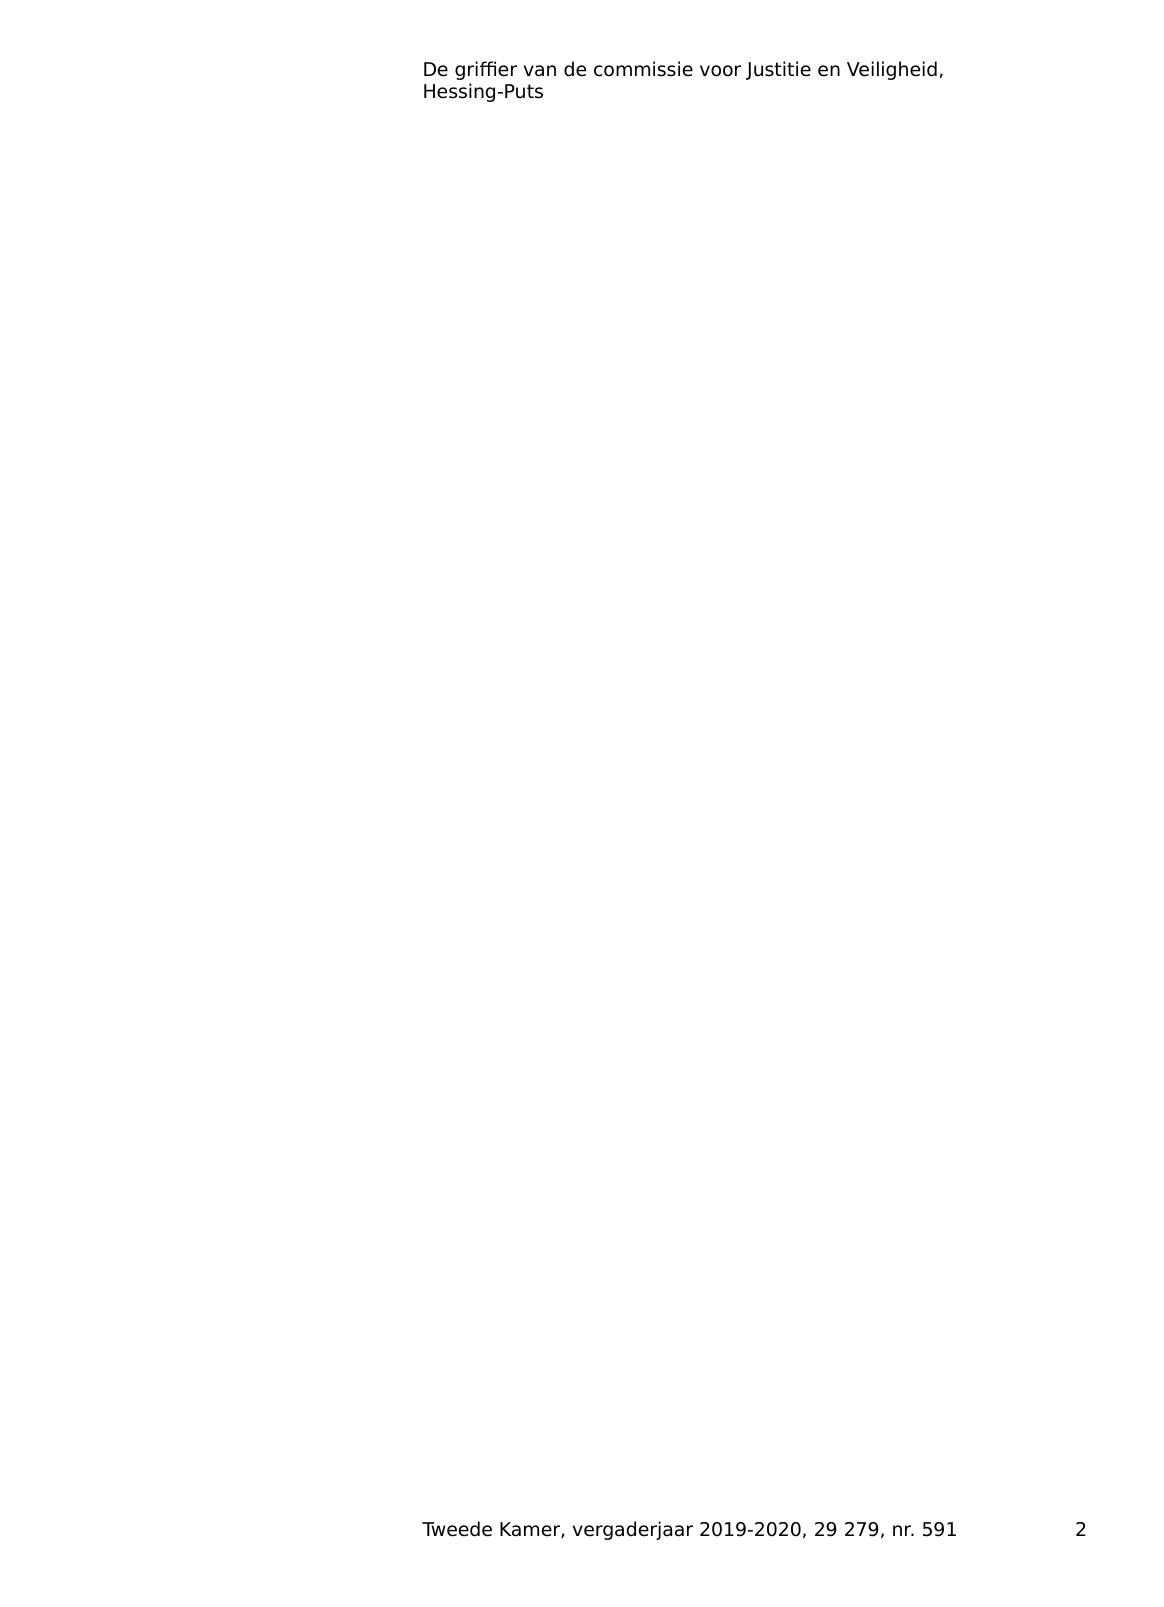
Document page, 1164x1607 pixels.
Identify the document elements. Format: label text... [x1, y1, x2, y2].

text De griffier van de commissie voor Justitie en Veiligheid, Hessing-Puts [422, 59, 1087, 103]
